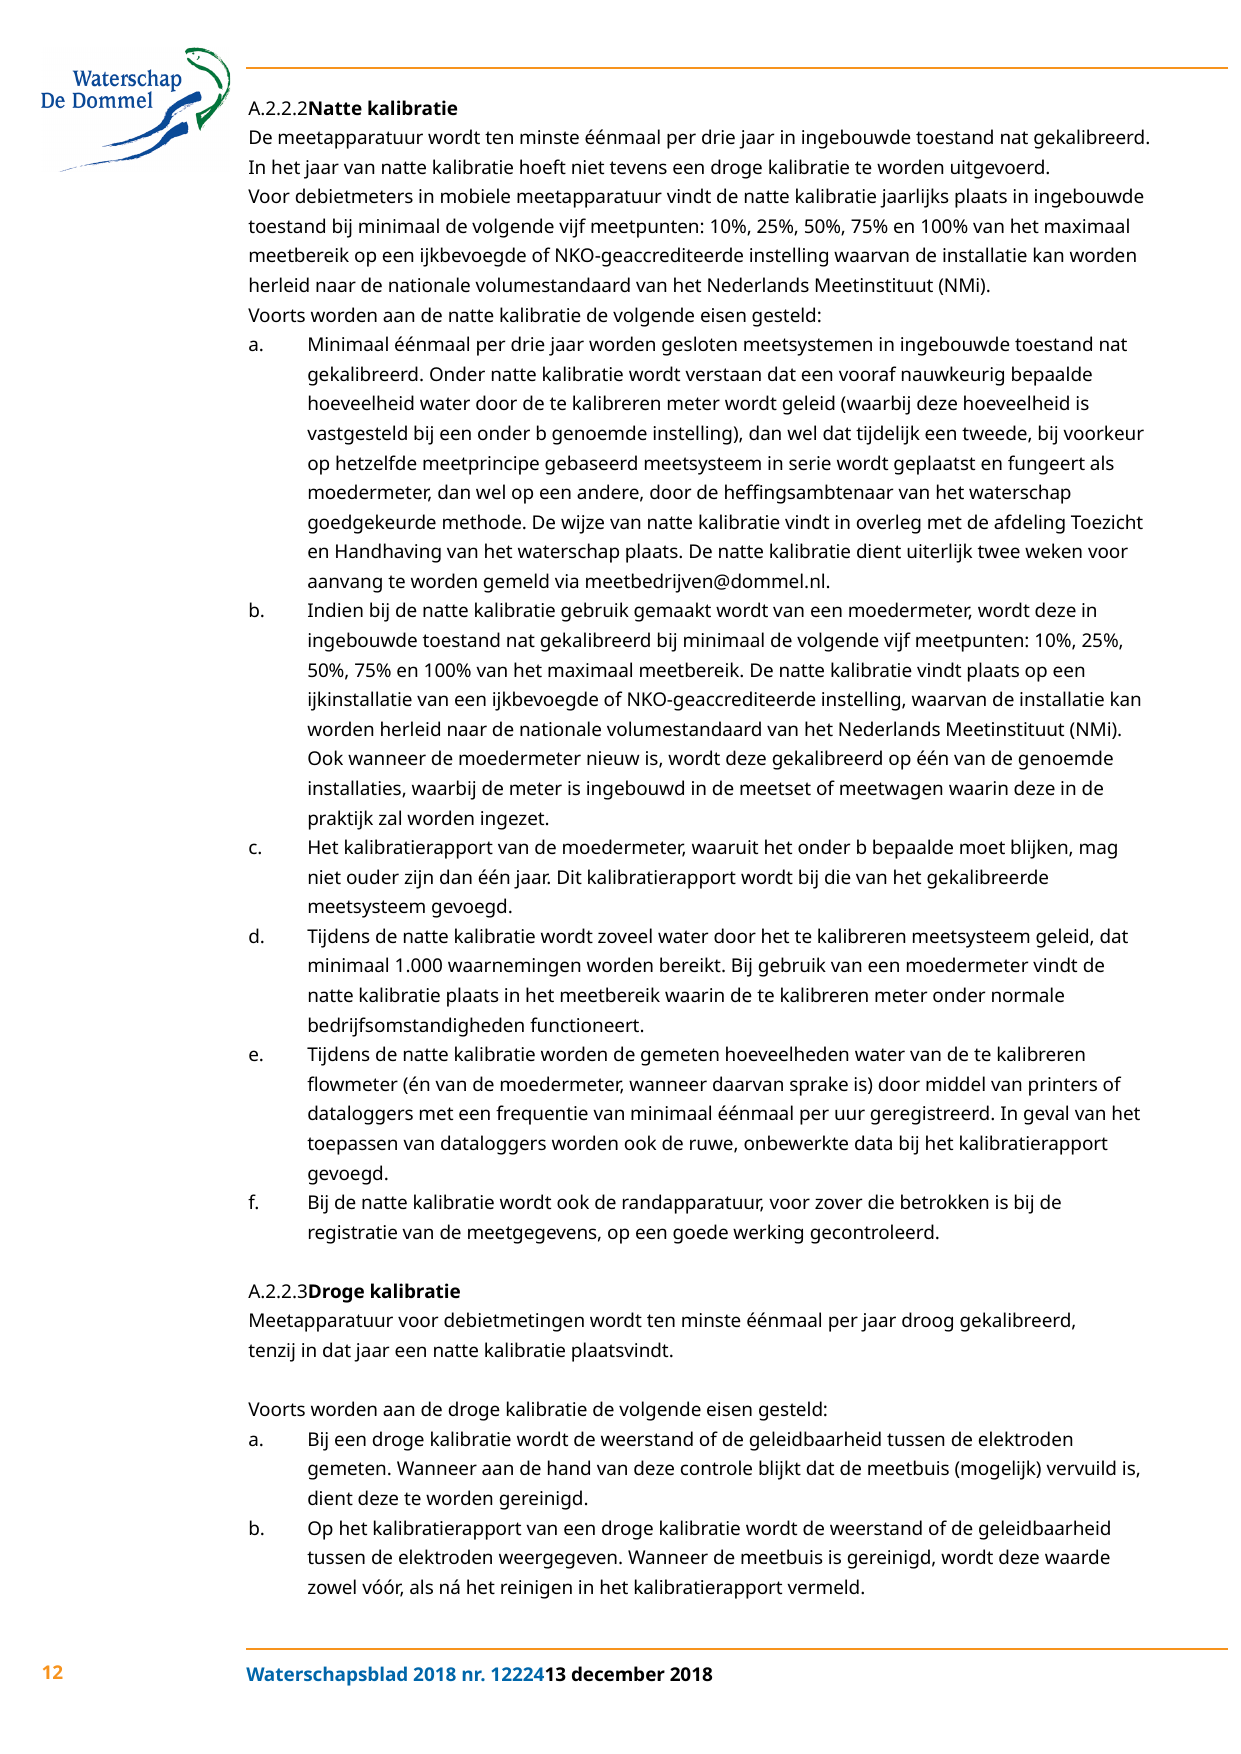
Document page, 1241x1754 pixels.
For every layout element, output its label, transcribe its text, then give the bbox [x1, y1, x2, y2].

list Minimaal éénmaal per drie jaar worden gesloten meetsystemen in ingebouwde toestand nat gekalibreerd. Onder natte kalibratie wordt verstaan dat een vooraf nauwkeurig bepaalde hoeveelheid water door de te kalibreren meter wordt geleid (waarbij deze hoeveelheid is vastgesteld bij een onder b genoemde instelling), dan wel dat tijdelijk een tweede, bij voorkeur op hetzelfde meetprincipe gebaseerd meetsysteem in serie wordt geplaatst en fungeert als moedermeter, dan wel op een andere, door de heffingsambtenaar van het waterschap goedgekeurde methode. De wijze van natte kalibratie vindt in overleg met de afdeling Toezicht en Handhaving van het waterschap plaats. De natte kalibratie dient uiterlijk twee weken voor aanvang te worden gemeld via meetbedrijven@dommel.nl. [248, 331, 1152, 594]
list Indien bij de natte kalibratie gebruik gemaakt wordt van een moedermeter, wordt deze in ingebouwde toestand nat gekalibreerd bij minimaal de volgende vijf meetpunten: 10%, 25%, 50%, 75% en 100% van het maximaal meetbereik. De natte kalibratie vindt plaats op een ijkinstallatie van een ijkbevoegde of NKO-geaccrediteerde instelling, waarvan de installatie kan worden herleid naar de nationale volumestandaard van het Nederlands Meetinstituut (NMi). Ook wanneer de moedermeter nieuw is, wordt deze gekalibreerd op één van de genoemde installaties, waarbij de meter is ingebouwd in de meetset of meetwagen waarin deze in de praktijk zal worden ingezet. [248, 598, 1152, 831]
picture [41, 47, 231, 172]
list Het kalibratierapport van de moedermeter, waaruit het onder b bepaalde moet blijken, mag niet ouder zijn dan één jaar. Dit kalibratierapport wordt bij die van het gekalibreerde meetsysteem gevoegd. [248, 834, 1152, 919]
list Bij een droge kalibratie wordt de weerstand of de geleidbaarheid tussen de elektroden gemeten. Wanneer aan de hand van deze controle blijkt dat de meetbuis (mogelijk) vervuild is, dient deze te worden gereinigd. [248, 1426, 1152, 1511]
text Voorts worden aan de natte kalibratie de volgende eisen gesteld: [248, 302, 1152, 328]
text Meetapparatuur voor debietmetingen wordt ten minste éénmaal per jaar droog gekalibreerd, [248, 1308, 1152, 1333]
list Tijdens de natte kalibratie wordt zoveel water door het te kalibreren meetsysteem geleid, dat minimaal 1.000 waarnemingen worden bereikt. Bij gebruik van een moedermeter vindt de natte kalibratie plaats in het meetbereik waarin de te kalibreren meter onder normale bedrijfsomstandigheden functioneert. [248, 923, 1152, 1038]
list Natte kalibratie [248, 95, 1152, 121]
text tenzij in dat jaar een natte kalibratie plaatsvindt. [248, 1337, 1152, 1363]
text De meetapparatuur wordt ten minste éénmaal per drie jaar in ingebouwde toestand nat gekalibreerd. In het jaar van natte kalibratie hoeft niet tevens een droge kalibratie te worden uitgevoerd. [248, 124, 1152, 180]
list Droge kalibratie [248, 1278, 1152, 1304]
text Voor debietmeters in mobiele meetapparatuur vindt de natte kalibratie jaarlijks plaats in ingebouwde toestand bij minimaal de volgende vijf meetpunten: 10%, 25%, 50%, 75% en 100% van het maximaal meetbereik op een ijkbevoegde of NKO-geaccrediteerde instelling waarvan de installatie kan worden herleid naar de nationale volumestandaard van het Nederlands Meetinstituut (NMi). [248, 183, 1152, 298]
list Op het kalibratierapport van een droge kalibratie wordt de weerstand of de geleidbaarheid tussen de elektroden weergegeven. Wanneer de meetbuis is gereinigd, wordt deze waarde zowel vóór, als ná het reinigen in het kalibratierapport vermeld. [248, 1515, 1152, 1600]
list Bij de natte kalibratie wordt ook de randapparatuur, voor zover die betrokken is bij de registratie van de meetgegevens, op een goede werking gecontroleerd. [248, 1189, 1152, 1245]
text Voorts worden aan de droge kalibratie de volgende eisen gesteld: [248, 1396, 1152, 1422]
list Tijdens de natte kalibratie worden de gemeten hoeveelheden water van de te kalibreren flowmeter (én van de moedermeter, wanneer daarvan sprake is) door middel van printers of dataloggers met een frequentie van minimaal éénmaal per uur geregistreerd. In geval van het toepassen van dataloggers worden ook de ruwe, onbewerkte data bij het kalibratierapport gevoegd. [248, 1041, 1152, 1186]
